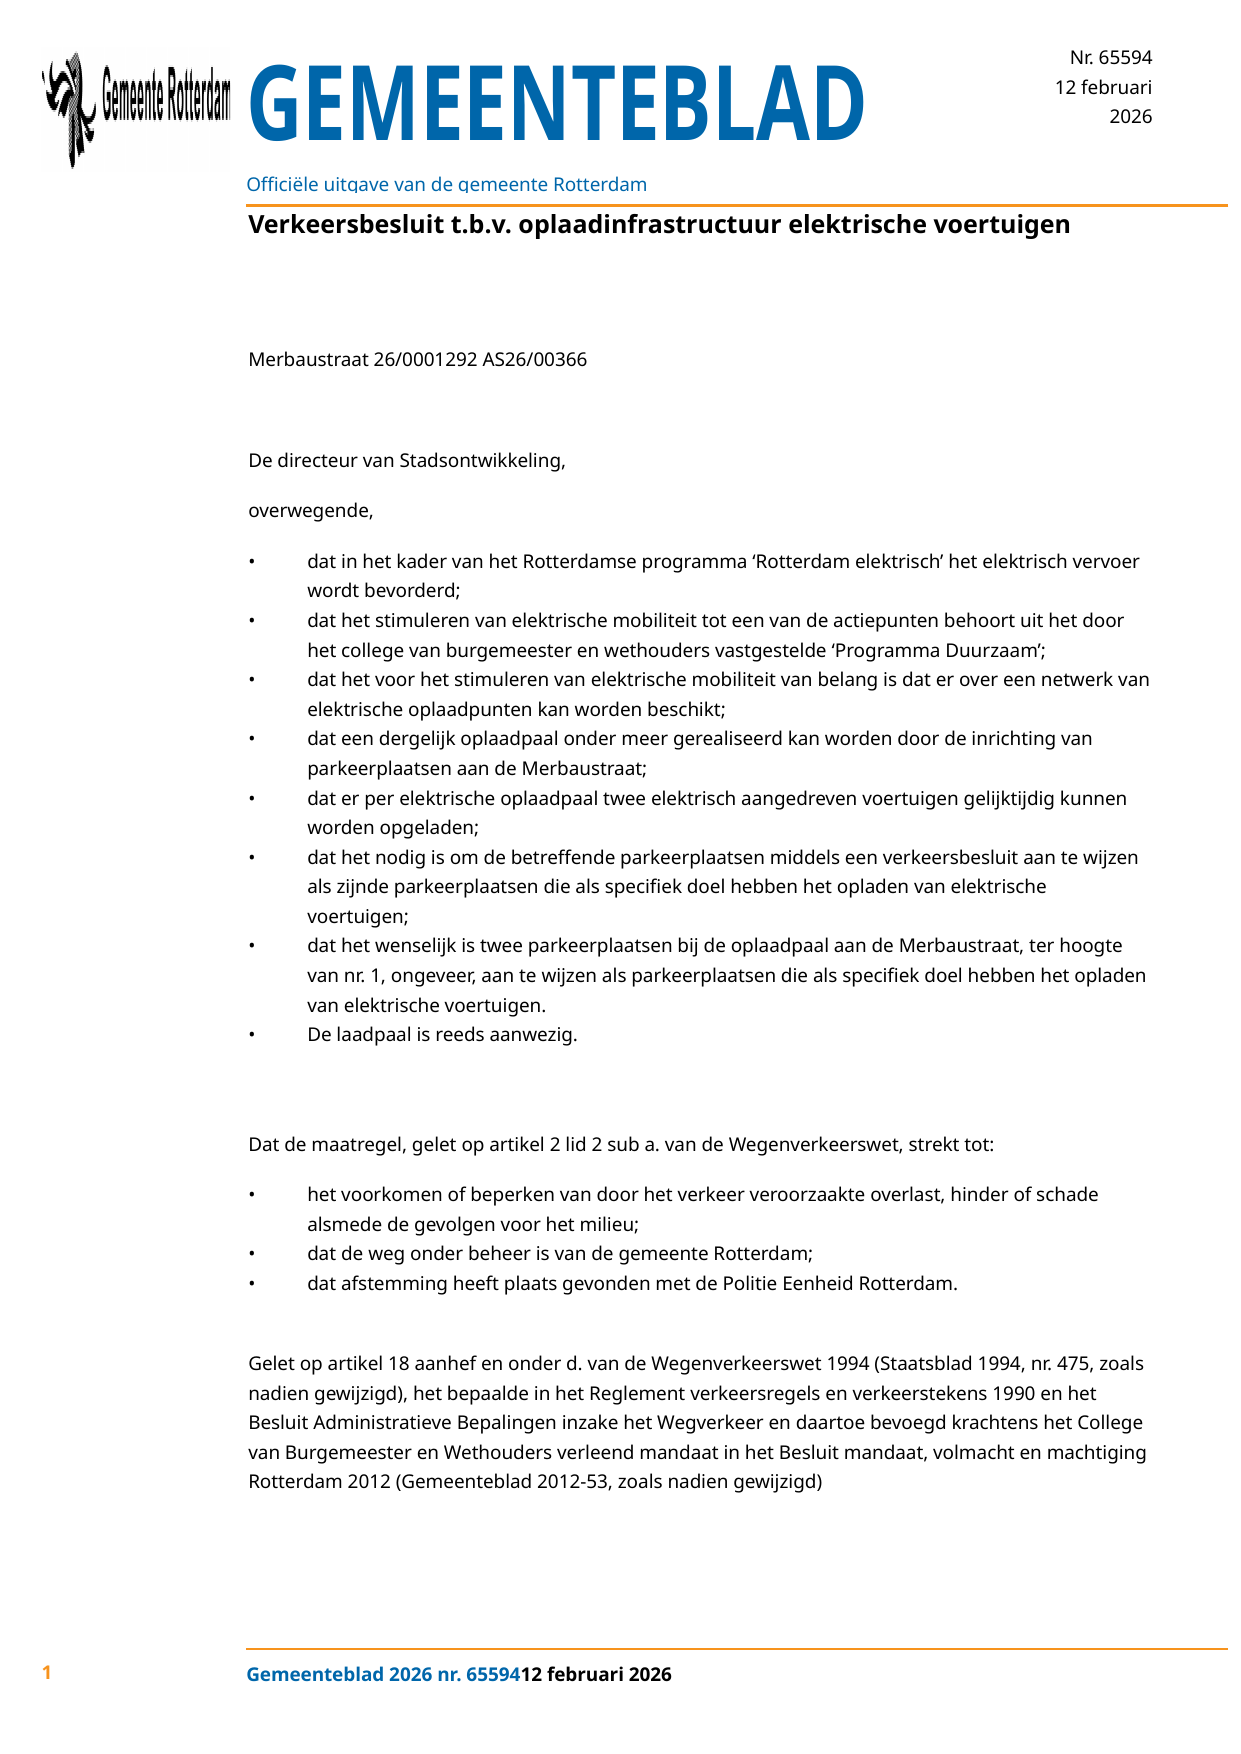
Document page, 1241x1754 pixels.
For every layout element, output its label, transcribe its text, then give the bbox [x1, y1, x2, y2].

picture [41, 47, 231, 172]
list dat het nodig is om de betreffende parkeerplaatsen middels een verkeersbesluit aan te wijzen als zijnde parkeerplaatsen die als specifiek doel hebben het opladen van elektrische voertuigen; [248, 844, 1152, 929]
list dat het voor het stimuleren van elektrische mobiliteit van belang is dat er over een netwerk van elektrische oplaadpunten kan worden beschikt; [248, 666, 1152, 722]
list dat het wenselijk is twee parkeerplaatsen bij de oplaadpaal aan de Merbaustraat, ter hoogte van nr. 1, ongeveer, aan te wijzen als parkeerplaatsen die als specifiek doel hebben het opladen van elektrische voertuigen. [248, 933, 1152, 1018]
list dat een dergelijk oplaadpaal onder meer gerealiseerd kan worden door de inrichting van parkeerplaatsen aan de Merbaustraat; [248, 726, 1152, 781]
text Dat de maatregel, gelet op artikel 2 lid 2 sub a. van de Wegenverkeerswet, strekt tot: [248, 1131, 1152, 1157]
list dat er per elektrische oplaadpaal twee elektrisch aangedreven voertuigen gelijktijdig kunnen worden opgeladen; [248, 785, 1152, 840]
list dat het stimuleren van elektrische mobiliteit tot een van de actiepunten behoort uit het door het college van burgemeester en wethouders vastgestelde ‘Programma Duurzaam’; [248, 607, 1152, 663]
text Verkeersbesluit t.b.v. oplaadinfrastructuur elektrische voertuigen [248, 207, 1152, 241]
list dat de weg onder beheer is van de gemeente Rotterdam; [248, 1241, 1152, 1266]
list dat in het kader van het Rotterdamse programma ‘Rotterdam elektrisch’ het elektrisch vervoer wordt bevorderd; [248, 548, 1152, 603]
list dat afstemming heeft plaats gevonden met de Politie Eenheid Rotterdam. [248, 1270, 1152, 1296]
text Gelet op artikel 18 aanhef en onder d. van de Wegenverkeerswet 1994 (Staatsblad 1994, nr. 475, zoals nadien gewijzigd), het bepaalde in het Reglement verkeersregels en verkeerstekens 1990 en het Besluit Administratieve Bepalingen inzake het Wegverkeer en daartoe bevoegd krachtens het College van Burgemeester en Wethouders verleend mandaat in het Besluit mandaat, volmacht en machtiging Rotterdam 2012 (Gemeenteblad 2012-53, zoals nadien gewijzigd) [248, 1350, 1152, 1494]
text De directeur van Stadsontwikkeling, [248, 447, 1152, 473]
text overwegende, [248, 498, 1152, 523]
list De laadpaal is reeds aanwezig. [248, 1021, 1152, 1047]
list het voorkomen of beperken van door het verkeer veroorzaakte overlast, hinder of schade alsmede de gevolgen voor het milieu; [248, 1181, 1152, 1237]
text Merbaustraat 26/0001292 AS26/00366 [248, 346, 1152, 372]
